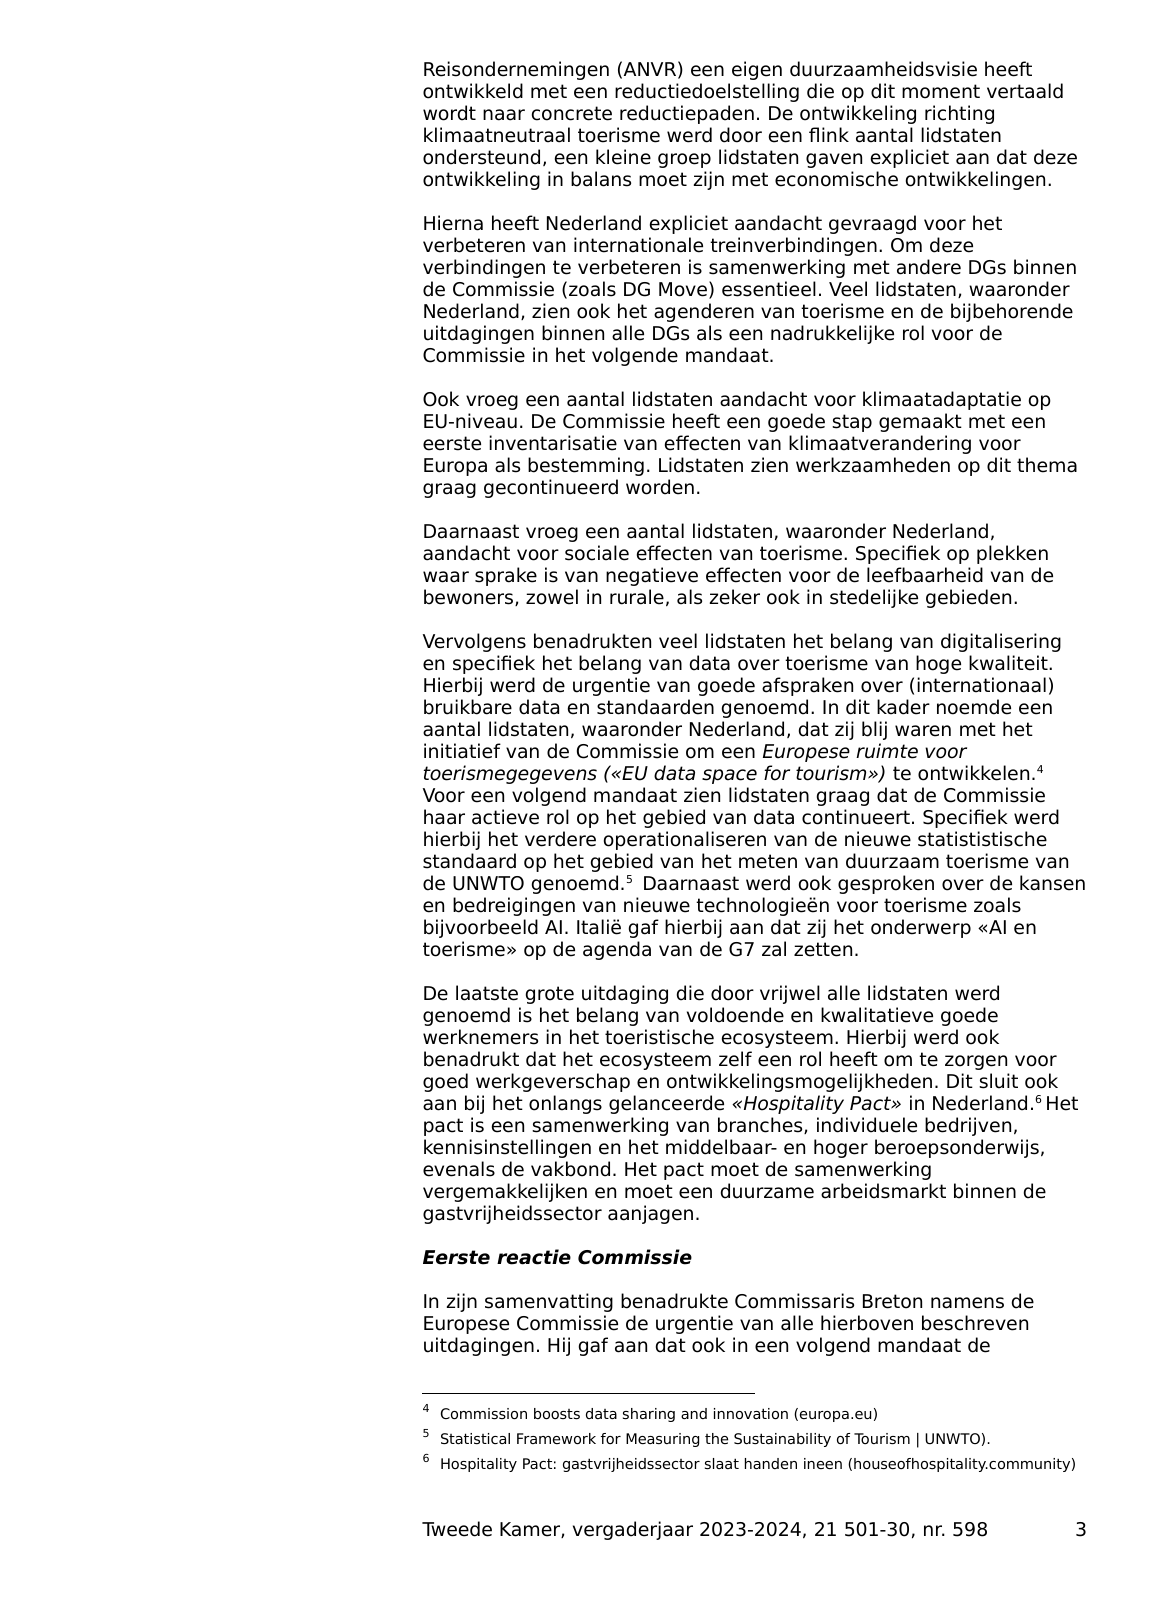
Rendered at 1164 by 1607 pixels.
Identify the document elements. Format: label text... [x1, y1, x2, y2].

text Daarnaast vroeg een aantal lidstaten, waaronder Nederland, aandacht voor sociale effecten van toerisme. Specifiek op plekken waar sprake is van negatieve effecten voor de leefbaarheid van de bewoners, zowel in rurale, als zeker ook in stedelijke gebieden. [422, 521, 1087, 609]
text Ook vroeg een aantal lidstaten aandacht voor klimaatadaptatie op EU-niveau. De Commissie heeft een goede stap gemaakt met een eerste inventarisatie van effecten van klimaatverandering voor Europa als bestemming. Lidstaten zien werkzaamheden op dit thema graag gecontinueerd worden. [422, 389, 1087, 499]
text Vervolgens benadrukten veel lidstaten het belang van digitalisering en specifiek het belang van data over toerisme van hoge kwaliteit. Hierbij werd de urgentie van goede afspraken over (internationaal) bruikbare data en standaarden genoemd. In dit kader noemde een aantal lidstaten, waaronder Nederland, dat zij blij waren met het initiatief van de Commissie om een Europese ruimte voor toerismegegevens («EU data space for tourism») te ontwikkelen. Voor een volgend mandaat zien lidstaten graag dat de Commissie haar actieve rol op het gebied van data continueert. Specifiek werd hierbij het verdere operationaliseren van de nieuwe statististische standaard op het gebied van het meten van duurzaam toerisme van de UNWTO genoemd. Daarnaast werd ook gesproken over de kansen en bedreigingen van nieuwe technologieën voor toerisme zoals bijvoorbeeld AI. Italië gaf hierbij aan dat zij het onderwerp «AI en toerisme» op de agenda van de G7 zal zetten. [422, 631, 1087, 961]
text Commission boosts data sharing and innovation (europa.eu) [422, 1402, 1087, 1424]
text Statistical Framework for Measuring the Sustainability of Tourism | UNWTO). [422, 1427, 1087, 1449]
text Hospitality Pact: gastvrijheidssector slaat handen ineen (houseofhospitality.community) [422, 1452, 1087, 1474]
text De laatste grote uitdaging die door vrijwel alle lidstaten werd genoemd is het belang van voldoende en kwalitatieve goede werknemers in het toeristische ecosysteem. Hierbij werd ook benadrukt dat het ecosysteem zelf een rol heeft om te zorgen voor goed werkgeverschap en ontwikkelingsmogelijkheden. Dit sluit ook aan bij het onlangs gelanceerde «Hospitality Pact» in Nederland.Het pact is een samenwerking van branches, individuele bedrijven, kennisinstellingen en het middelbaar- en hoger beroepsonderwijs, evenals de vakbond. Het pact moet de samenwerking vergemakkelijken en moet een duurzame arbeidsmarkt binnen de gastvrijheidssector aanjagen. [422, 983, 1087, 1225]
subtitle Eerste reactie Commissie [422, 1247, 1087, 1269]
text Hierna heeft Nederland expliciet aandacht gevraagd voor het verbeteren van internationale treinverbindingen. Om deze verbindingen te verbeteren is samenwerking met andere DGs binnen de Commissie (zoals DG Move) essentieel. Veel lidstaten, waaronder Nederland, zien ook het agenderen van toerisme en de bijbehorende uitdagingen binnen alle DGs als een nadrukkelijke rol voor de Commissie in het volgende mandaat. [422, 213, 1087, 367]
text In zijn samenvatting benadrukte Commissaris Breton namens de Europese Commissie de urgentie van alle hierboven beschreven uitdagingen. Hij gaf aan dat ook in een volgend mandaat de [422, 1291, 1087, 1357]
text Reisondernemingen (ANVR) een eigen duurzaamheidsvisie heeft ontwikkeld met een reductiedoelstelling die op dit moment vertaald wordt naar concrete reductiepaden. De ontwikkeling richting klimaatneutraal toerisme werd door een flink aantal lidstaten ondersteund, een kleine groep lidstaten gaven expliciet aan dat deze ontwikkeling in balans moet zijn met economische ontwikkelingen. [422, 59, 1087, 191]
